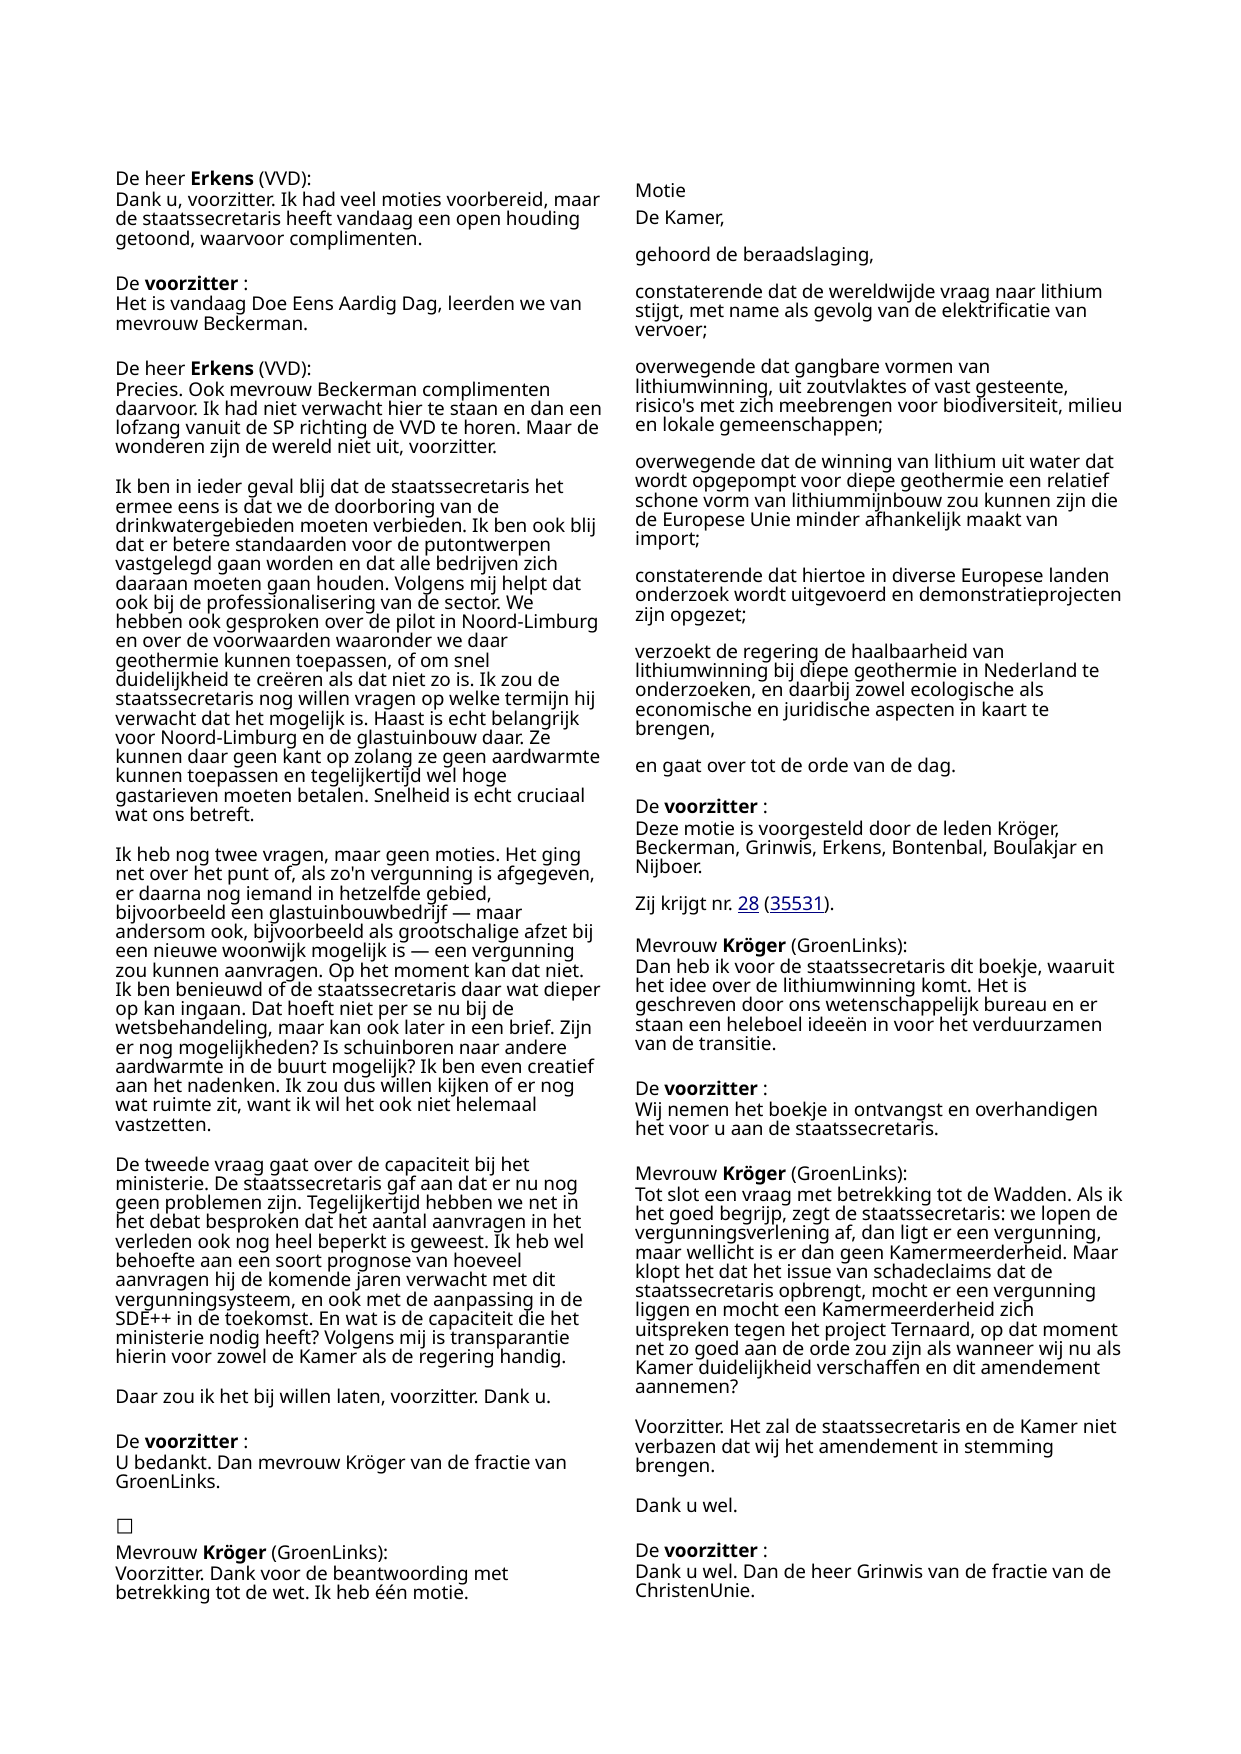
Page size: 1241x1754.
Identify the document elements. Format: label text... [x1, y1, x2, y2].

text De heer Erkens (VVD): [115, 165, 605, 191]
text gehoord de beraadslaging, [635, 246, 1125, 265]
text De voorzitter : [635, 1075, 1125, 1101]
text Motie [635, 177, 1125, 203]
text en gaat over tot de orde van de dag. [635, 757, 1125, 776]
text De Kamer, [635, 209, 1125, 228]
text Ik heb nog twee vragen, maar geen moties. Het ging net over het punt of, als zo'n vergunning is afgegeven, er daarna nog iemand in hetzelfde gebied, bijvoorbeeld een glastuinbouwbedrijf — maar andersom ook, bijvoorbeeld als grootschalige afzet bij een nieuwe woonwijk mogelijk is — een vergunning zou kunnen aanvragen. Op het moment kan dat niet. Ik ben benieuwd of de staatssecretaris daar wat dieper op kan ingaan. Dat hoeft niet per se nu bij de wetsbehandeling, maar kan ook later in een brief. Zijn er nog mogelijkheden? Is schuinboren naar andere aardwarmte in de buurt mogelijk? Ik ben even creatief aan het nadenken. Ik zou dus willen kijken of er nog wat ruimte zit, want ik wil het ook niet helemaal vastzetten. [115, 846, 605, 1135]
text Tot slot een vraag met betrekking tot de Wadden. Als ik het goed begrijp, zegt de staatssecretaris: we lopen de vergunningsverlening af, dan ligt er een vergunning, maar wellicht is er dan geen Kamermeerderheid. Maar klopt het dat het issue van schadeclaims dat de staatssecretaris opbrengt, mocht er een vergunning liggen en mocht een Kamermeerderheid zich uitspreken tegen het project Ternaard, op dat moment net zo goed aan de orde zou zijn als wanneer wij nu als Kamer duidelijkheid verschaffen en dit amendement aannemen? [635, 1186, 1125, 1398]
text Mevrouw Kröger (GroenLinks): [635, 1160, 1125, 1186]
text ⬜ [115, 1514, 605, 1539]
text Daar zou ik het bij willen laten, voorzitter. Dank u. [115, 1388, 605, 1408]
text Precies. Ook mevrouw Beckerman complimenten daarvoor. Ik had niet verwacht hier te staan en dan een lofzang vanuit de SP richting de VVD te horen. Maar de wonderen zijn de wereld niet uit, voorzitter. [115, 381, 605, 458]
text Zij krijgt nr. 28 (35531). [635, 895, 1125, 914]
text De voorzitter : [635, 794, 1125, 819]
text Dank u wel. Dan de heer Grinwis van de fractie van de ChristenUnie. [635, 1563, 1125, 1601]
text De tweede vraag gaat over de capaciteit bij het ministerie. De staatssecretaris gaf aan dat er nu nog geen problemen zijn. Tegelijkertijd hebben we net in het debat besproken dat het aantal aanvragen in het verleden ook nog heel beperkt is geweest. Ik heb wel behoefte aan een soort prognose van hoeveel aanvragen hij de komende jaren verwacht met dit vergunningsysteem, en ook met de aanpassing in de SDE++ in de toekomst. En wat is de capaciteit die het ministerie nodig heeft? Volgens mij is transparantie hierin voor zowel de Kamer als de regering handig. [115, 1156, 605, 1368]
text De voorzitter : [115, 270, 605, 295]
text verzoekt de regering de haalbaarheid van lithiumwinning bij diepe geothermie in Nederland te onderzoeken, en daarbij zowel ecologische als economische en juridische aspecten in kaart te brengen, [635, 643, 1125, 739]
text Wij nemen het boekje in ontvangst en overhandigen het voor u aan de staatssecretaris. [635, 1101, 1125, 1139]
text constaterende dat hiertoe in diverse Europese landen onderzoek wordt uitgevoerd en demonstratieprojecten zijn opgezet; [635, 567, 1125, 625]
text Mevrouw Kröger (GroenLinks): [115, 1539, 605, 1565]
text U bedankt. Dan mevrouw Kröger van de fractie van GroenLinks. [115, 1454, 605, 1493]
text Voorzitter. Dank voor de beantwoording met betrekking tot de wet. Ik heb één motie. [115, 1565, 605, 1604]
text Ik ben in ieder geval blij dat de staatssecretaris het ermee eens is dat we de doorboring van de drinkwatergebieden moeten verbieden. Ik ben ook blij dat er betere standaarden voor de putontwerpen vastgelegd gaan worden en dat alle bedrijven zich daaraan moeten gaan houden. Volgens mij helpt dat ook bij de professionalisering van de sector. We hebben ook gesproken over de pilot in Noord-Limburg en over de voorwaarden waaronder we daar geothermie kunnen toepassen, of om snel duidelijkheid te creëren als dat niet zo is. Ik zou de staatssecretaris nog willen vragen op welke termijn hij verwacht dat het mogelijk is. Haast is echt belangrijk voor Noord-Limburg en de glastuinbouw daar. Ze kunnen daar geen kant op zolang ze geen aardwarmte kunnen toepassen en tegelijkertijd wel hoge gastarieven moeten betalen. Snelheid is echt cruciaal wat ons betreft. [115, 478, 605, 825]
text Voorzitter. Het zal de staatssecretaris en de Kamer niet verbazen dat wij het amendement in stemming brengen. [635, 1418, 1125, 1476]
text Dan heb ik voor de staatssecretaris dit boekje, waaruit het idee over de lithiumwinning komt. Het is geschreven door ons wetenschappelijk bureau en er staan een heleboel ideeën in voor het verduurzamen van de transitie. [635, 958, 1125, 1054]
text constaterende dat de wereldwijde vraag naar lithium stijgt, met name als gevolg van de elektrificatie van vervoer; [635, 283, 1125, 341]
text Dank u, voorzitter. Ik had veel moties voorbereid, maar de staatssecretaris heeft vandaag een open houding getoond, waarvoor complimenten. [115, 191, 605, 249]
text overwegende dat de winning van lithium uit water dat wordt opgepompt voor diepe geothermie een relatief schone vorm van lithiummijnbouw zou kunnen zijn die de Europese Unie minder afhankelijk maakt van import; [635, 453, 1125, 549]
text Mevrouw Kröger (GroenLinks): [635, 932, 1125, 958]
text Het is vandaag Doe Eens Aardig Dag, leerden we van mevrouw Beckerman. [115, 295, 605, 334]
text De heer Erkens (VVD): [115, 355, 605, 381]
text Deze motie is voorgesteld door de leden Kröger, Beckerman, Grinwis, Erkens, Bontenbal, Boulakjar en Nijboer. [635, 819, 1125, 877]
text overwegende dat gangbare vormen van lithiumwinning, uit zoutvlaktes of vast gesteente, risico's met zich meebrengen voor biodiversiteit, milieu en lokale gemeenschappen; [635, 358, 1125, 435]
text Dank u wel. [635, 1497, 1125, 1516]
text De voorzitter : [635, 1537, 1125, 1563]
text De voorzitter : [115, 1428, 605, 1454]
